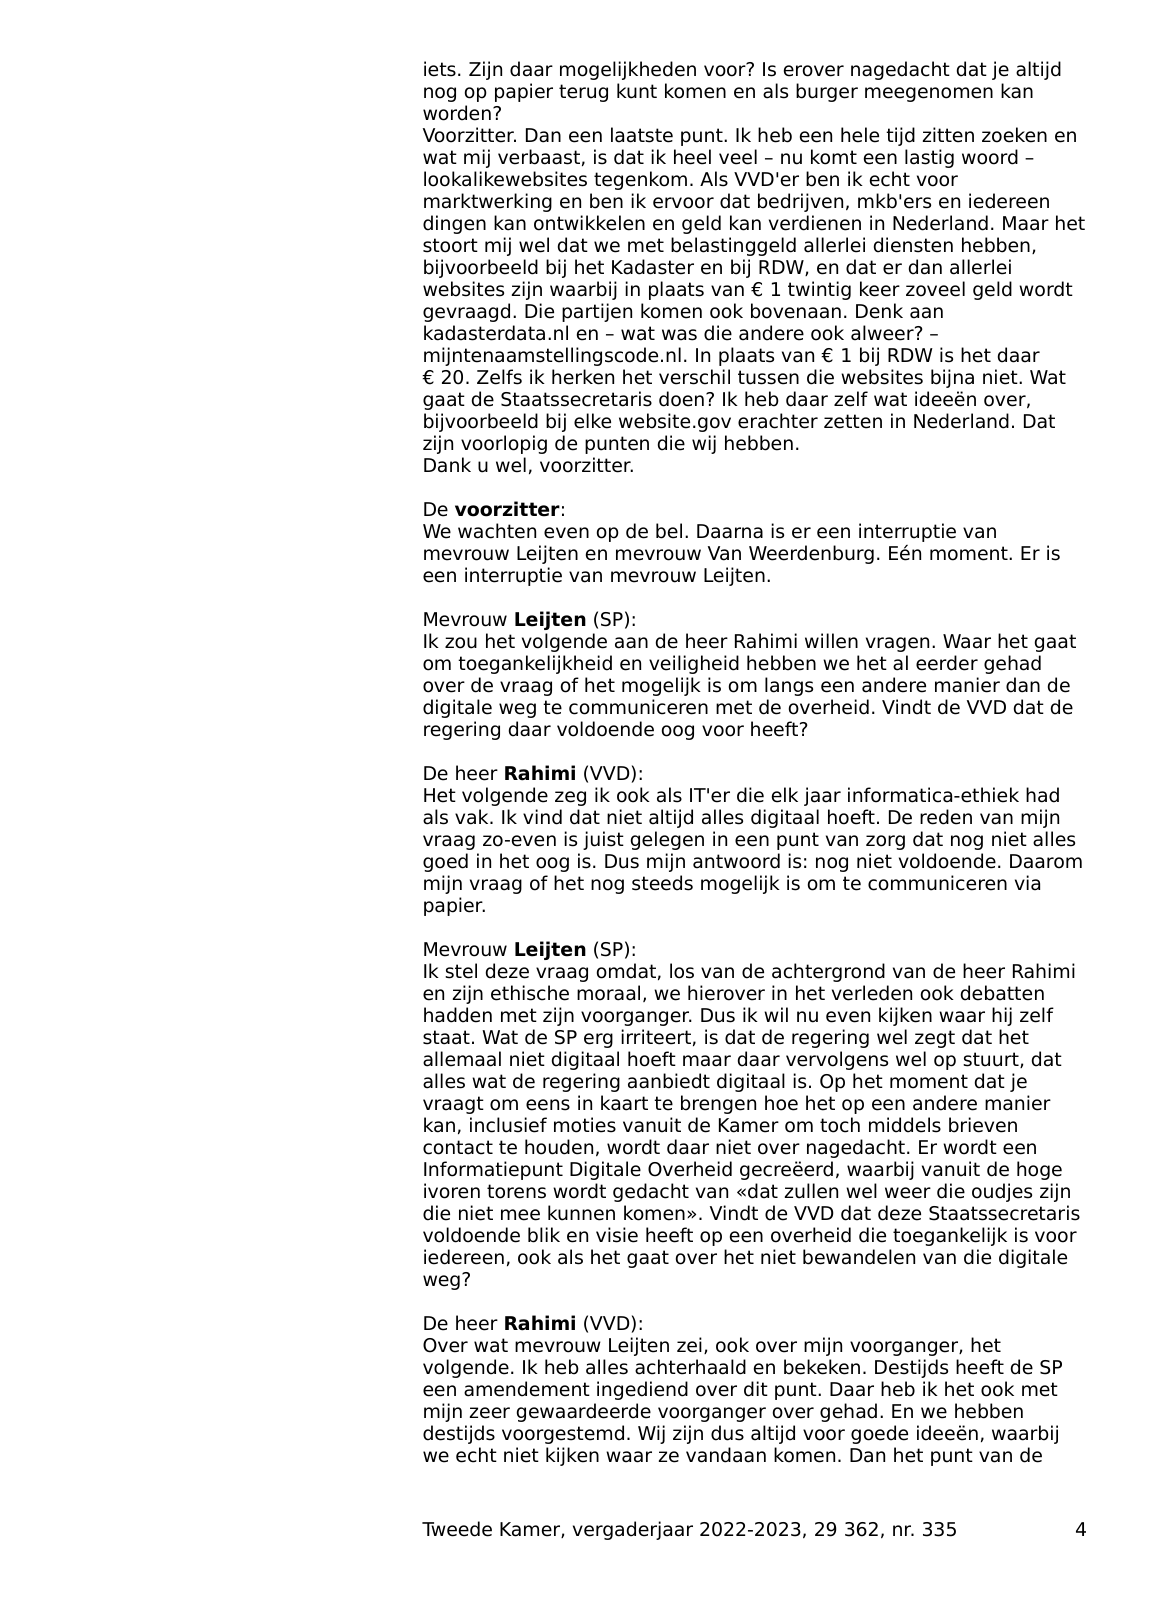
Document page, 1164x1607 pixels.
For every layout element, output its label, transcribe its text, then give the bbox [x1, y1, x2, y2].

text Ik stel deze vraag omdat, los van de achtergrond van de heer Rahimi en zijn ethische moraal, we hierover in het verleden ook debatten hadden met zijn voorganger. Dus ik wil nu even kijken waar hij zelf staat. Wat de SP erg irriteert, is dat de regering wel zegt dat het allemaal niet digitaal hoeft maar daar vervolgens wel op stuurt, dat alles wat de regering aanbiedt digitaal is. Op het moment dat je vraagt om eens in kaart te brengen hoe het op een andere manier kan, inclusief moties vanuit de Kamer om toch middels brieven contact te houden, wordt daar niet over nagedacht. Er wordt een Informatiepunt Digitale Overheid gecreëerd, waarbij vanuit de hoge ivoren torens wordt gedacht van «dat zullen wel weer die oudjes zijn die niet mee kunnen komen». Vindt de VVD dat deze Staatssecretaris voldoende blik en visie heeft op een overheid die toegankelijk is voor iedereen, ook als het gaat over het niet bewandelen van die digitale weg? [422, 961, 1087, 1291]
text De heer Rahimi (VVD): [422, 1313, 1087, 1335]
text iets. Zijn daar mogelijkheden voor? Is erover nagedacht dat je altijd nog op papier terug kunt komen en als burger meegenomen kan worden? [422, 59, 1087, 125]
text De voorzitter: [422, 499, 1087, 521]
text Voorzitter. Dan een laatste punt. Ik heb een hele tijd zitten zoeken en wat mij verbaast, is dat ik heel veel – nu komt een lastig woord – lookalikewebsites tegenkom. Als VVD'er ben ik echt voor marktwerking en ben ik ervoor dat bedrijven, mkb'ers en iedereen dingen kan ontwikkelen en geld kan verdienen in Nederland. Maar het stoort mij wel dat we met belastinggeld allerlei diensten hebben, bijvoorbeeld bij het Kadaster en bij RDW, en dat er dan allerlei websites zijn waarbij in plaats van € 1 twintig keer zoveel geld wordt gevraagd. Die partijen komen ook bovenaan. Denk aan kadasterdata.nl en – wat was die andere ook alweer? – mijntenaamstellingscode.nl. In plaats van € 1 bij RDW is het daar € 20. Zelfs ik herken het verschil tussen die websites bijna niet. Wat gaat de Staatssecretaris doen? Ik heb daar zelf wat ideeën over, bijvoorbeeld bij elke website.gov erachter zetten in Nederland. Dat zijn voorlopig de punten die wij hebben. [422, 125, 1087, 455]
text Ik zou het volgende aan de heer Rahimi willen vragen. Waar het gaat om toegankelijkheid en veiligheid hebben we het al eerder gehad over de vraag of het mogelijk is om langs een andere manier dan de digitale weg te communiceren met de overheid. Vindt de VVD dat de regering daar voldoende oog voor heeft? [422, 631, 1087, 741]
text We wachten even op de bel. Daarna is er een interruptie van mevrouw Leijten en mevrouw Van Weerdenburg. Eén moment. Er is een interruptie van mevrouw Leijten. [422, 521, 1087, 587]
text De heer Rahimi (VVD): [422, 763, 1087, 785]
text Het volgende zeg ik ook als IT'er die elk jaar informatica-ethiek had als vak. Ik vind dat niet altijd alles digitaal hoeft. De reden van mijn vraag zo-even is juist gelegen in een punt van zorg dat nog niet alles goed in het oog is. Dus mijn antwoord is: nog niet voldoende. Daarom mijn vraag of het nog steeds mogelijk is om te communiceren via papier. [422, 785, 1087, 917]
text Over wat mevrouw Leijten zei, ook over mijn voorganger, het volgende. Ik heb alles achterhaald en bekeken. Destijds heeft de SP een amendement ingediend over dit punt. Daar heb ik het ook met mijn zeer gewaardeerde voorganger over gehad. En we hebben destijds voorgestemd. Wij zijn dus altijd voor goede ideeën, waarbij we echt niet kijken waar ze vandaan komen. Dan het punt van de [422, 1335, 1087, 1467]
text Mevrouw Leijten (SP): [422, 939, 1087, 961]
text Dank u wel, voorzitter. [422, 455, 1087, 477]
text Mevrouw Leijten (SP): [422, 609, 1087, 631]
